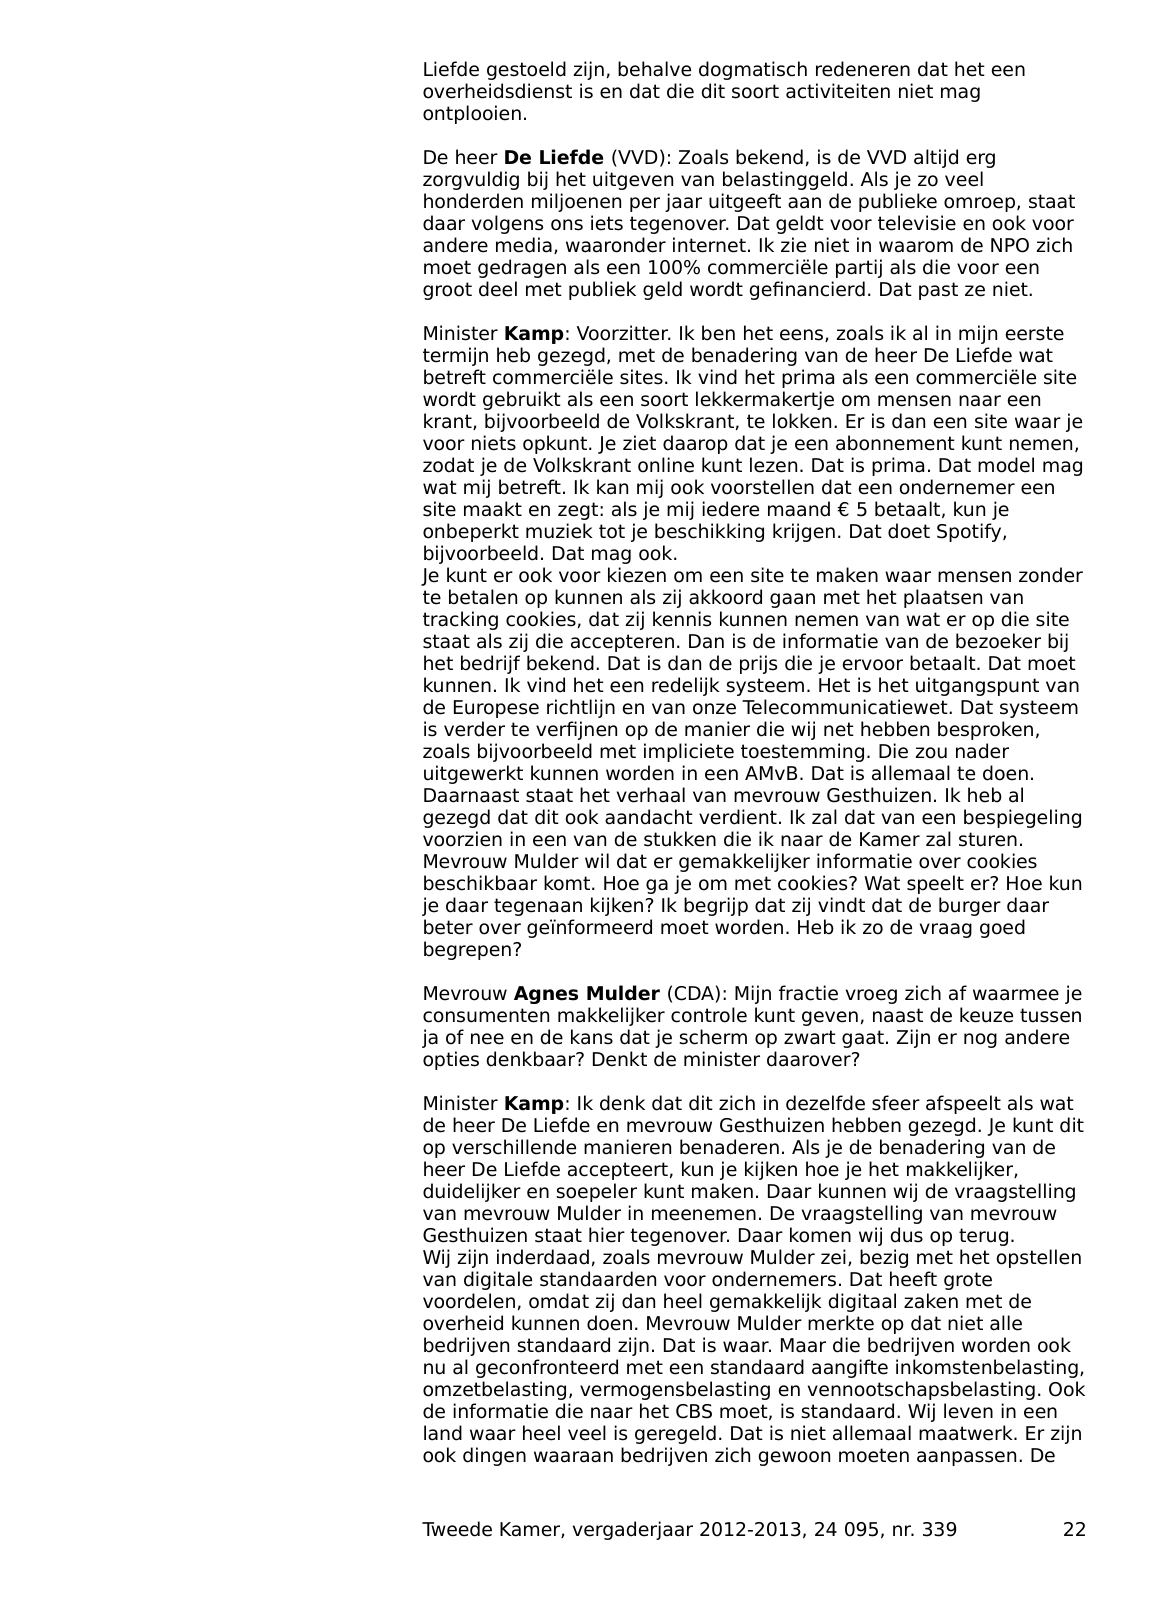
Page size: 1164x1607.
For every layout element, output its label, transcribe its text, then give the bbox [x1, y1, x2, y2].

text Je kunt er ook voor kiezen om een site te maken waar mensen zonder te betalen op kunnen als zij akkoord gaan met het plaatsen van tracking cookies, dat zij kennis kunnen nemen van wat er op die site staat als zij die accepteren. Dan is de informatie van de bezoeker bij het bedrijf bekend. Dat is dan de prijs die je ervoor betaalt. Dat moet kunnen. Ik vind het een redelijk systeem. Het is het uitgangspunt van de Europese richtlijn en van onze Telecommunicatiewet. Dat systeem is verder te verfijnen op de manier die wij net hebben besproken, zoals bijvoorbeeld met impliciete toestemming. Die zou nader uitgewerkt kunnen worden in een AMvB. Dat is allemaal te doen. [422, 565, 1087, 785]
text Wij zijn inderdaad, zoals mevrouw Mulder zei, bezig met het opstellen van digitale standaarden voor ondernemers. Dat heeft grote voordelen, omdat zij dan heel gemakkelijk digitaal zaken met de overheid kunnen doen. Mevrouw Mulder merkte op dat niet alle bedrijven standaard zijn. Dat is waar. Maar die bedrijven worden ook nu al geconfronteerd met een standaard aangifte inkomstenbelasting, omzetbelasting, vermogensbelasting en vennootschapsbelasting. Ook de informatie die naar het CBS moet, is standaard. Wij leven in een land waar heel veel is geregeld. Dat is niet allemaal maatwerk. Er zijn ook dingen waaraan bedrijven zich gewoon moeten aanpassen. De [422, 1247, 1087, 1467]
text Mevrouw Agnes Mulder (CDA): Mijn fractie vroeg zich af waarmee je consumenten makkelijker controle kunt geven, naast de keuze tussen ja of nee en de kans dat je scherm op zwart gaat. Zijn er nog andere opties denkbaar? Denkt de minister daarover? [422, 983, 1087, 1071]
text Minister Kamp: Voorzitter. Ik ben het eens, zoals ik al in mijn eerste termijn heb gezegd, met de benadering van de heer De Liefde wat betreft commerciële sites. Ik vind het prima als een commerciële site wordt gebruikt als een soort lekkermakertje om mensen naar een krant, bijvoorbeeld de Volkskrant, te lokken. Er is dan een site waar je voor niets opkunt. Je ziet daarop dat je een abonnement kunt nemen, zodat je de Volkskrant online kunt lezen. Dat is prima. Dat model mag wat mij betreft. Ik kan mij ook voorstellen dat een ondernemer een site maakt en zegt: als je mij iedere maand € 5 betaalt, kun je onbeperkt muziek tot je beschikking krijgen. Dat doet Spotify, bijvoorbeeld. Dat mag ook. [422, 323, 1087, 565]
text Minister Kamp: Ik denk dat dit zich in dezelfde sfeer afspeelt als wat de heer De Liefde en mevrouw Gesthuizen hebben gezegd. Je kunt dit op verschillende manieren benaderen. Als je de benadering van de heer De Liefde accepteert, kun je kijken hoe je het makkelijker, duidelijker en soepeler kunt maken. Daar kunnen wij de vraagstelling van mevrouw Mulder in meenemen. De vraagstelling van mevrouw Gesthuizen staat hier tegenover. Daar komen wij dus op terug. [422, 1093, 1087, 1247]
text Mevrouw Mulder wil dat er gemakkelijker informatie over cookies beschikbaar komt. Hoe ga je om met cookies? Wat speelt er? Hoe kun je daar tegenaan kijken? Ik begrijp dat zij vindt dat de burger daar beter over geïnformeerd moet worden. Heb ik zo de vraag goed begrepen? [422, 851, 1087, 961]
text De heer De Liefde (VVD): Zoals bekend, is de VVD altijd erg zorgvuldig bij het uitgeven van belastinggeld. Als je zo veel honderden miljoenen per jaar uitgeeft aan de publieke omroep, staat daar volgens ons iets tegenover. Dat geldt voor televisie en ook voor andere media, waaronder internet. Ik zie niet in waarom de NPO zich moet gedragen als een 100% commerciële partij als die voor een groot deel met publiek geld wordt gefinancierd. Dat past ze niet. [422, 147, 1087, 301]
text Daarnaast staat het verhaal van mevrouw Gesthuizen. Ik heb al gezegd dat dit ook aandacht verdient. Ik zal dat van een bespiegeling voorzien in een van de stukken die ik naar de Kamer zal sturen. [422, 785, 1087, 851]
text Liefde gestoeld zijn, behalve dogmatisch redeneren dat het een overheidsdienst is en dat die dit soort activiteiten niet mag ontplooien. [422, 59, 1087, 125]
